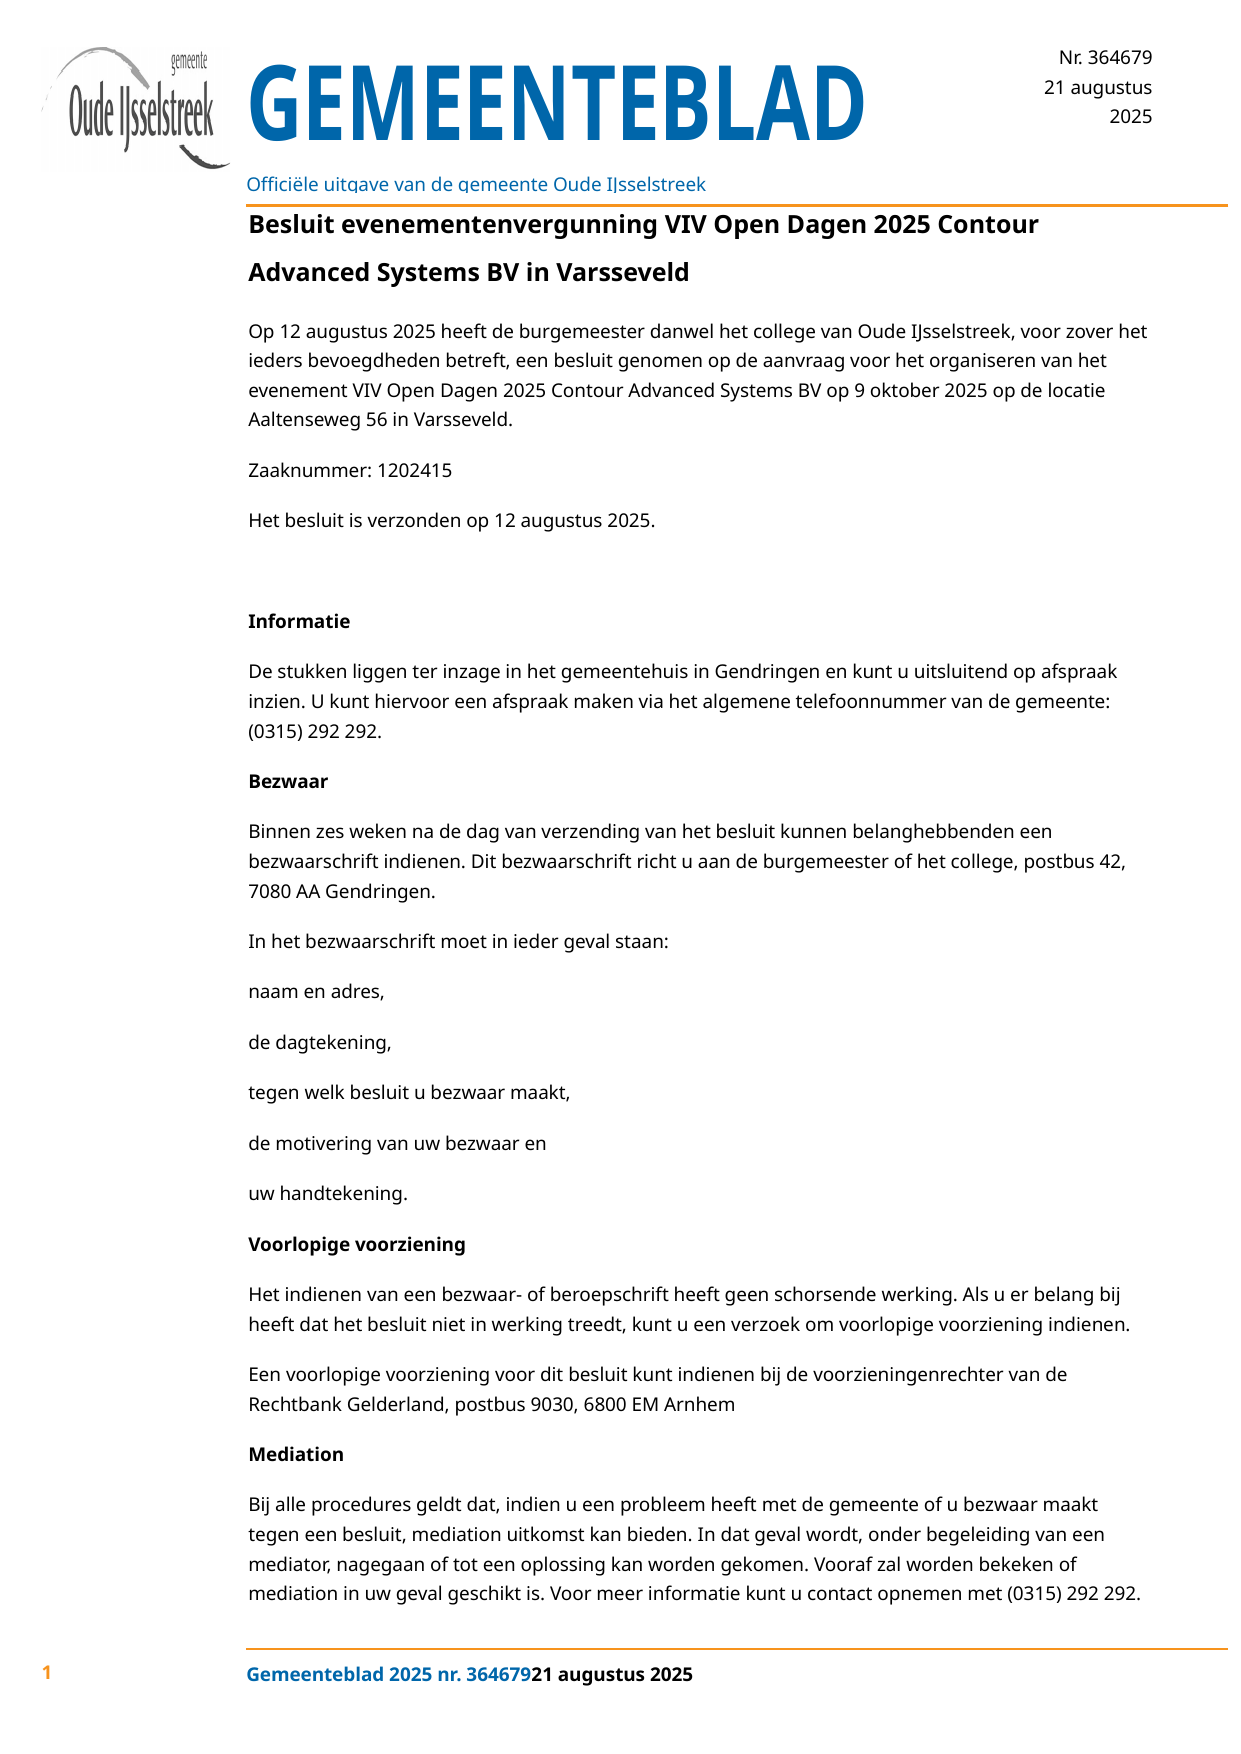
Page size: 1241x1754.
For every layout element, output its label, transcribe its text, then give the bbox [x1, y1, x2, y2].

text Voorlopige voorziening [248, 1231, 1152, 1257]
text Het besluit is verzonden op 12 augustus 2025. [248, 507, 1152, 533]
text de dagtekening, [248, 1029, 1152, 1055]
text Het indienen van een bezwaar- of beroepschrift heeft geen schorsende werking. Als u er belang bij heeft dat het besluit niet in werking treedt, kunt u een verzoek om voorlopige voorziening indienen. [248, 1281, 1152, 1337]
text Een voorlopige voorziening voor dit besluit kunt indienen bij de voorzieningenrechter van de Rechtbank Gelderland, postbus 9030, 6800 EM Arnhem [248, 1361, 1152, 1417]
text naam en adres, [248, 979, 1152, 1004]
text Bezwaar [248, 768, 1152, 794]
text Zaaknummer: 1202415 [248, 457, 1152, 483]
text In het bezwaarschrift moet in ieder geval staan: [248, 928, 1152, 954]
text Mediation [248, 1441, 1152, 1467]
text Op 12 augustus 2025 heeft de burgemeester danwel het college van Oude IJsselstreek, voor zover het ieders bevoegdheden betreft, een besluit genomen op de aanvraag voor het organiseren van het evenement VIV Open Dagen 2025 Contour Advanced Systems BV op 9 oktober 2025 op de locatie Aaltenseweg 56 in Varsseveld. [248, 318, 1152, 432]
text uw handtekening. [248, 1180, 1152, 1206]
picture [41, 47, 231, 172]
text Binnen zes weken na de dag van verzending van het besluit kunnen belanghebbenden een bezwaarschrift indienen. Dit bezwaarschrift richt u aan de burgemeester of het college, postbus 42, 7080 AA Gendringen. [248, 819, 1152, 904]
text de motivering van uw bezwaar en [248, 1130, 1152, 1156]
text Besluit evenementenvergunning VIV Open Dagen 2025 Contour Advanced Systems BV in Varsseveld [248, 207, 1152, 288]
text Bij alle procedures geldt dat, indien u een probleem heeft met de gemeente of u bezwaar maakt tegen een besluit, mediation uitkomst kan bieden. In dat geval wordt, onder begeleiding van een mediator, nagegaan of tot een oplossing kan worden gekomen. Vooraf zal worden bekeken of mediation in uw geval geschikt is. Voor meer informatie kunt u contact opnemen met (0315) 292 292. [248, 1492, 1152, 1606]
text tegen welk besluit u bezwaar maakt, [248, 1079, 1152, 1105]
text De stukken liggen ter inzage in het gemeentehuis in Gendringen en kunt u uitsluitend op afspraak inzien. U kunt hiervoor een afspraak maken via het algemene telefoonnummer van de gemeente: (0315) 292 292. [248, 659, 1152, 744]
text Informatie [248, 608, 1152, 634]
